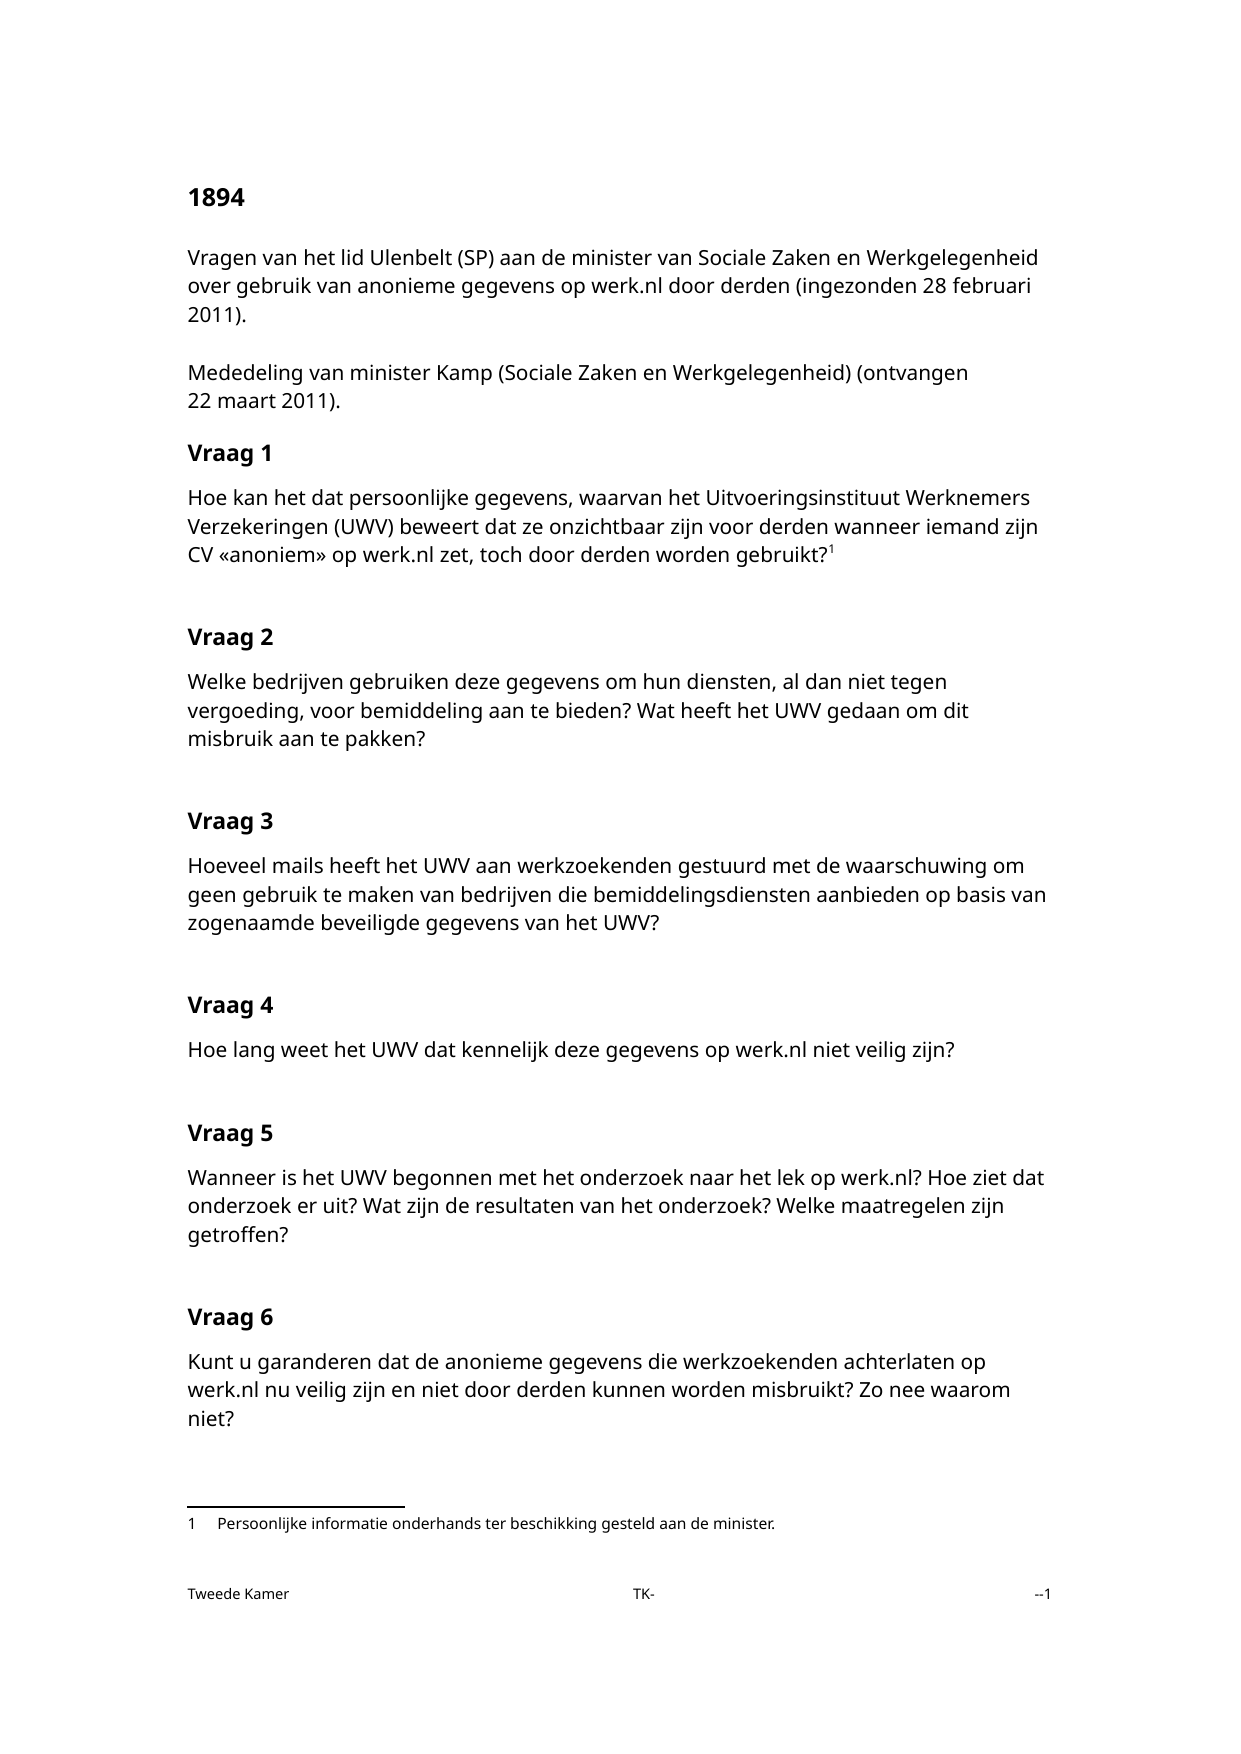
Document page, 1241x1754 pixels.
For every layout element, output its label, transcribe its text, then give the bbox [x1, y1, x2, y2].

text Hoe kan het dat persoonlijke gegevens, waarvan het Uitvoeringsinstituut Werknemers Verzekeringen (UWV) beweert dat ze onzichtbaar zijn voor derden wanneer iemand zijn CV «anoniem» op werk.nl zet, toch door derden worden gebruikt? [187, 483, 1053, 569]
text Wanneer is het UWV begonnen met het onderzoek naar het lek op werk.nl? Hoe ziet dat onderzoek er uit? Wat zijn de resultaten van het onderzoek? Welke maatregelen zijn getroffen? [187, 1163, 1053, 1248]
subtitle Vraag 5 [187, 1117, 1053, 1148]
subtitle Vraag 4 [187, 989, 1053, 1021]
text Welke bedrijven gebruiken deze gegevens om hun diensten, al dan niet tegen vergoeding, voor bemiddeling aan te bieden? Wat heeft het UWV gedaan om dit misbruik aan te pakken? [187, 667, 1053, 753]
subtitle Vraag 3 [187, 805, 1053, 837]
text 1894 [187, 179, 1053, 213]
text Hoeveel mails heeft het UWV aan werkzoekenden gestuurd met de waarschuwing om geen gebruik te maken van bedrijven die bemiddelingsdiensten aanbieden op basis van zogenaamde beveiligde gegevens van het UWV? [187, 852, 1053, 937]
text Vragen van het lid Ulenbelt (SP) aan de minister van Sociale Zaken en Werkgelegenheid over gebruik van anonieme gegevens op werk.nl door derden (ingezonden 28 februari 2011). [187, 243, 1053, 328]
subtitle Vraag 2 [187, 621, 1053, 652]
text Hoe lang weet het UWV dat kennelijk deze gegevens op werk.nl niet veilig zijn? [187, 1036, 1053, 1064]
text Mededeling van minister Kamp (Sociale Zaken en Werkgelegenheid) (ontvangen 22 maart 2011). [187, 358, 1053, 415]
text Persoonlijke informatie onderhands ter beschikking gesteld aan de minister. [187, 1506, 1053, 1534]
subtitle Vraag 1 [187, 437, 1053, 468]
text Kunt u garanderen dat de anonieme gegevens die werkzoekenden achterlaten op werk.nl nu veilig zijn en niet door derden kunnen worden misbruikt? Zo nee waarom niet? [187, 1347, 1053, 1432]
subtitle Vraag 6 [187, 1301, 1053, 1332]
